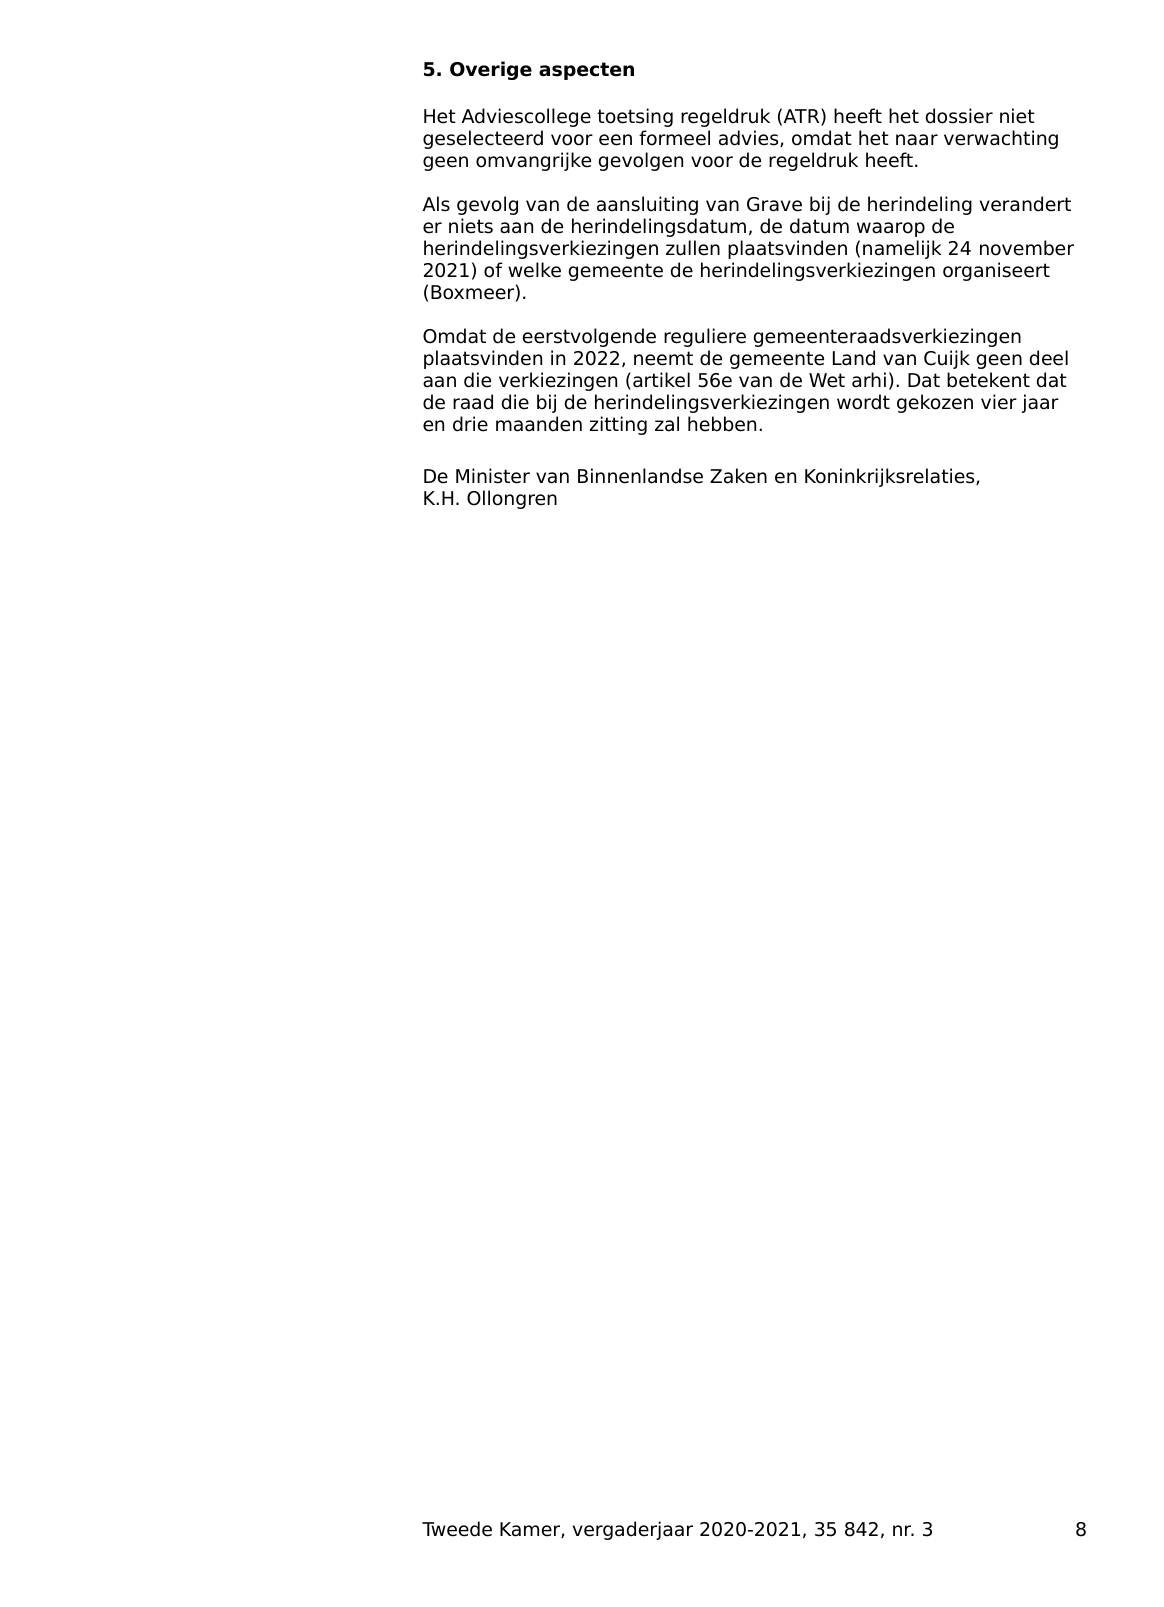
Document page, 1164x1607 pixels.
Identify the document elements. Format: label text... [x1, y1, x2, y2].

text Het Adviescollege toetsing regeldruk (ATR) heeft het dossier niet geselecteerd voor een formeel advies, omdat het naar verwachting geen omvangrijke gevolgen voor de regeldruk heeft. [422, 106, 1087, 172]
text De Minister van Binnenlandse Zaken en Koninkrijksrelaties, K.H. Ollongren [422, 466, 1087, 510]
subtitle 5. Overige aspecten [422, 59, 1087, 81]
text Omdat de eerstvolgende reguliere gemeenteraadsverkiezingen plaatsvinden in 2022, neemt de gemeente Land van Cuijk geen deel aan die verkiezingen (artikel 56e van de Wet arhi). Dat betekent dat de raad die bij de herindelingsverkiezingen wordt gekozen vier jaar en drie maanden zitting zal hebben. [422, 326, 1087, 436]
text Als gevolg van de aansluiting van Grave bij de herindeling verandert er niets aan de herindelingsdatum, de datum waarop de herindelingsverkiezingen zullen plaatsvinden (namelijk 24 november 2021) of welke gemeente de herindelingsverkiezingen organiseert (Boxmeer). [422, 194, 1087, 304]
